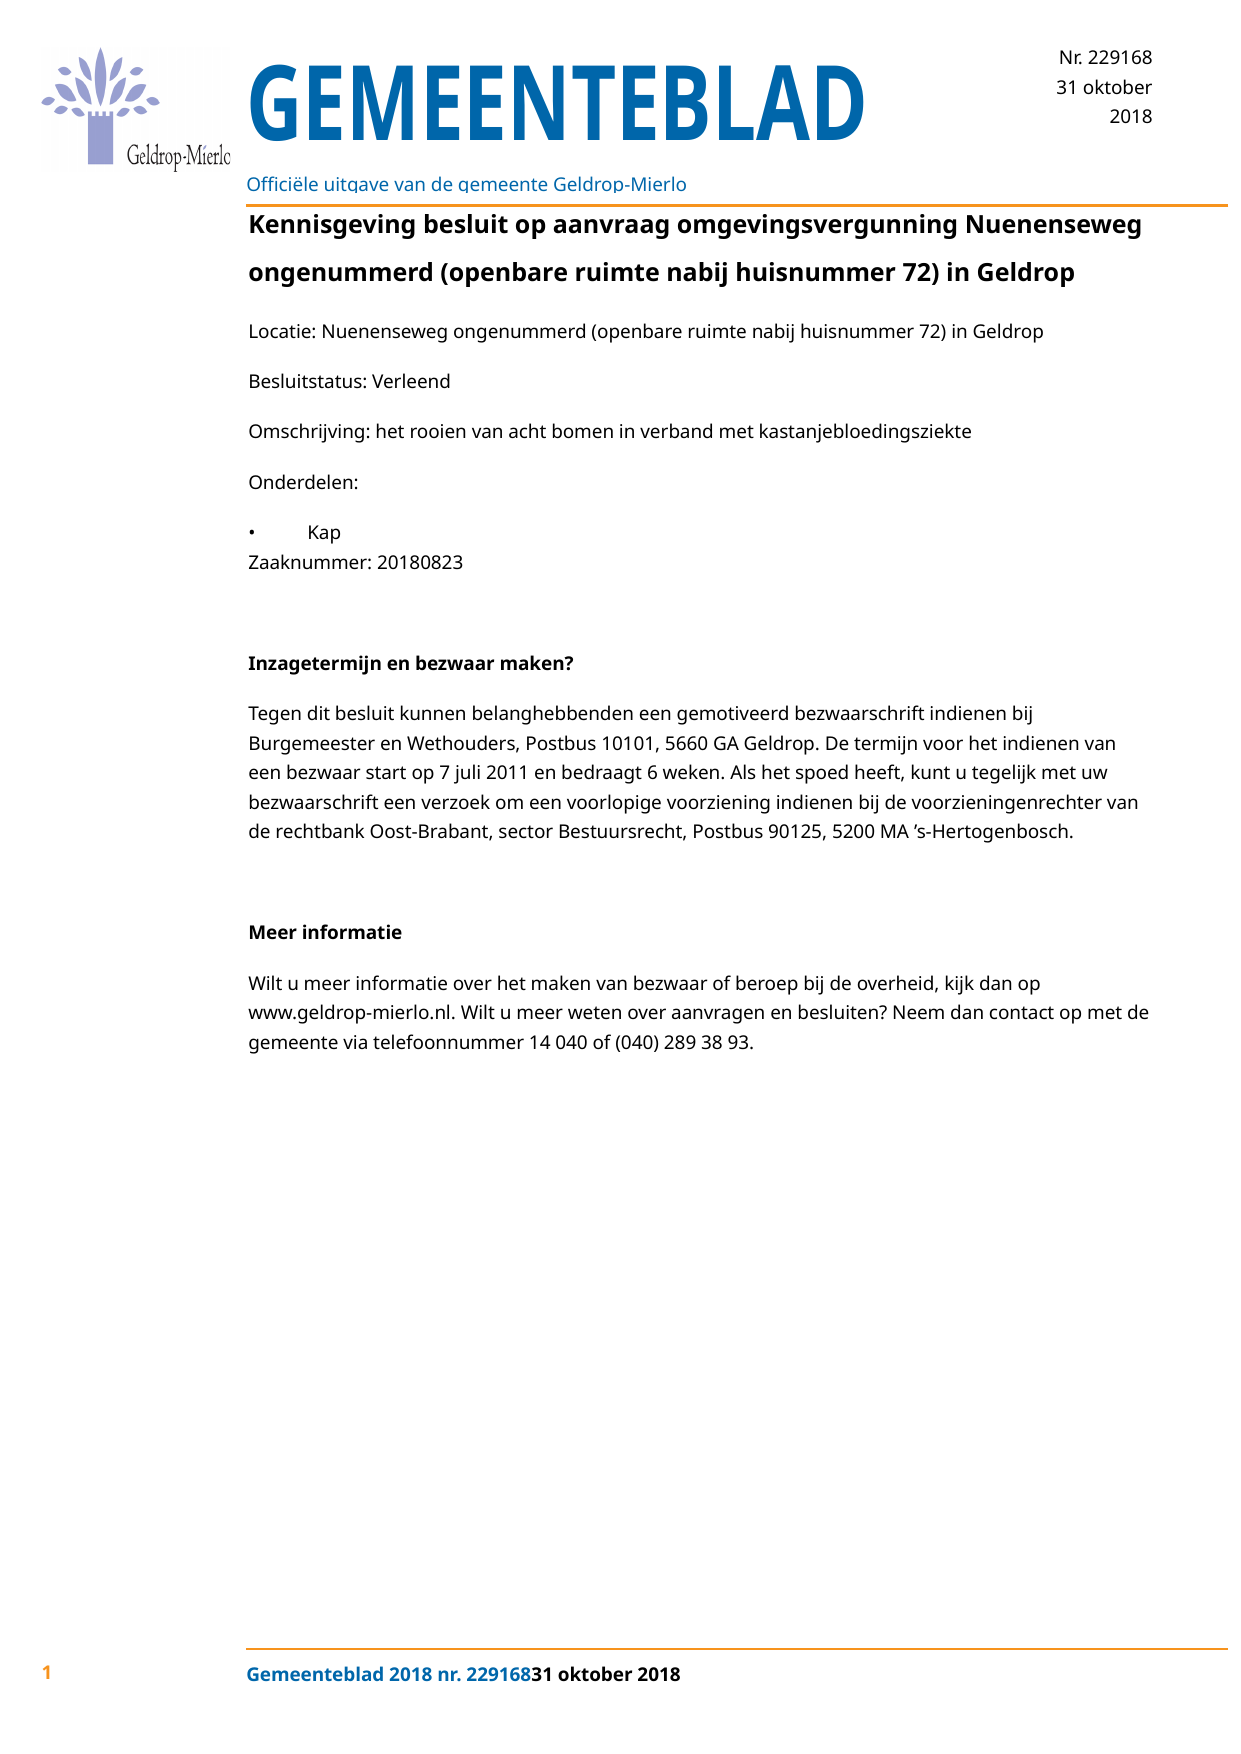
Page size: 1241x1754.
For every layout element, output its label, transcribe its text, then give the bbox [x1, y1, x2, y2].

text Zaaknummer: 20180823 [248, 549, 1152, 575]
picture [41, 47, 231, 172]
text Omschrijving: het rooien van acht bomen in verband met kastanjebloedingsziekte [248, 419, 1152, 444]
text Locatie: Nuenenseweg ongenummerd (openbare ruimte nabij huisnummer 72) in Geldrop [248, 318, 1152, 344]
text Besluitstatus: Verleend [248, 368, 1152, 394]
text Onderdelen: [248, 469, 1152, 495]
text Tegen dit besluit kunnen belanghebbenden een gemotiveerd bezwaarschrift indienen bij Burgemeester en Wethouders, Postbus 10101, 5660 GA Geldrop. De termijn voor het indienen van een bezwaar start op 7 juli 2011 en bedraagt 6 weken. Als het spoed heeft, kunt u tegelijk met uw bezwaarschrift een verzoek om een voorlopige voorziening indienen bij de voorzieningenrechter van de rechtbank Oost-Brabant, sector Bestuursrecht, Postbus 90125, 5200 MA ’s-Hertogenbosch. [248, 700, 1152, 844]
text Meer informatie [248, 919, 1152, 945]
text Wilt u meer informatie over het maken van bezwaar of beroep bij de overheid, kijk dan op www.geldrop-mierlo.nl. Wilt u meer weten over aanvragen en besluiten? Neem dan contact op met de gemeente via telefoonnummer 14 040 of (040) 289 38 93. [248, 970, 1152, 1055]
text Kennisgeving besluit op aanvraag omgevingsvergunning Nuenenseweg ongenummerd (openbare ruimte nabij huisnummer 72) in Geldrop [248, 207, 1152, 288]
list Kap [248, 519, 1152, 545]
text Inzagetermijn en bezwaar maken? [248, 650, 1152, 676]
